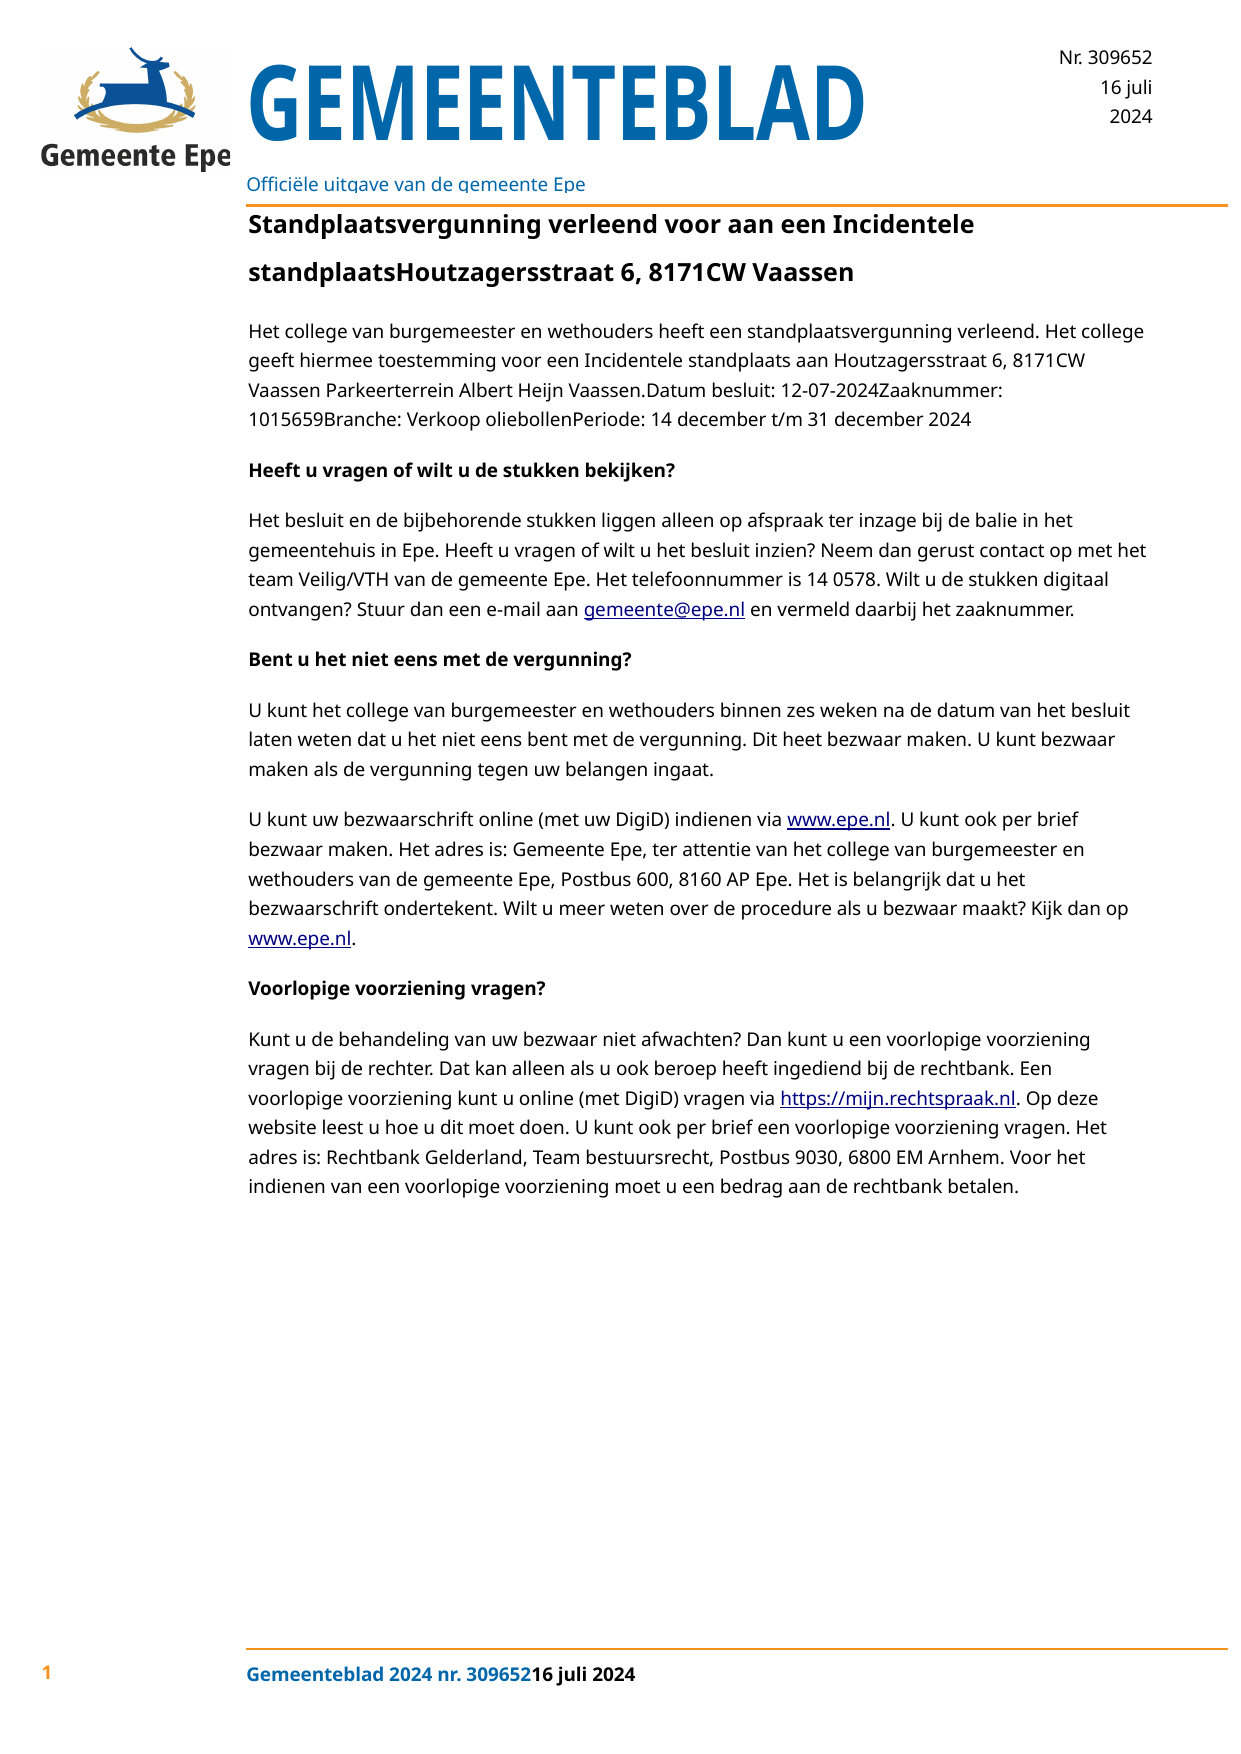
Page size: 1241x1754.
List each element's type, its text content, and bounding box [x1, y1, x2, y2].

text Standplaatsvergunning verleend voor aan een Incidentele standplaatsHoutzagersstraat 6, 8171CW Vaassen [248, 207, 1152, 288]
text Het college van burgemeester en wethouders heeft een standplaatsvergunning verleend. Het college geeft hiermee toestemming voor een Incidentele standplaats aan Houtzagersstraat 6, 8171CW Vaassen Parkeerterrein Albert Heijn Vaassen.Datum besluit: 12-07-2024Zaaknummer: 1015659Branche: Verkoop oliebollenPeriode: 14 december t/m 31 december 2024 [248, 318, 1152, 432]
text Bent u het niet eens met de vergunning? [248, 647, 1152, 672]
text Heeft u vragen of wilt u de stukken bekijken? [248, 457, 1152, 483]
picture [41, 47, 231, 172]
text U kunt uw bezwaarschrift online (met uw DigiD) indienen via www.epe.nl. U kunt ook per brief bezwaar maken. Het adres is: Gemeente Epe, ter attentie van het college van burgemeester en wethouders van de gemeente Epe, Postbus 600, 8160 AP Epe. Het is belangrijk dat u het bezwaarschrift ondertekent. Wilt u meer weten over de procedure als u bezwaar maakt? Kijk dan op www.epe.nl. [248, 807, 1152, 951]
text Kunt u de behandeling van uw bezwaar niet afwachten? Dan kunt u een voorlopige voorziening vragen bij de rechter. Dat kan alleen als u ook beroep heeft ingediend bij de rechtbank. Een voorlopige voorziening kunt u online (met DigiD) vragen via https://mijn.rechtspraak.nl. Op deze website leest u hoe u dit moet doen. U kunt ook per brief een voorlopige voorziening vragen. Het adres is: Rechtbank Gelderland, Team bestuursrecht, Postbus 9030, 6800 EM Arnhem. Voor het indienen van een voorlopige voorziening moet u een bedrag aan de rechtbank betalen. [248, 1026, 1152, 1199]
text U kunt het college van burgemeester en wethouders binnen zes weken na de datum van het besluit laten weten dat u het niet eens bent met de vergunning. Dit heet bezwaar maken. U kunt bezwaar maken als de vergunning tegen uw belangen ingaat. [248, 697, 1152, 782]
text Voorlopige voorziening vragen? [248, 975, 1152, 1001]
text Het besluit en de bijbehorende stukken liggen alleen op afspraak ter inzage bij de balie in het gemeentehuis in Epe. Heeft u vragen of wilt u het besluit inzien? Neem dan gerust contact op met het team Veilig/VTH van de gemeente Epe. Het telefoonnummer is 14 0578. Wilt u de stukken digitaal ontvangen? Stuur dan een e-mail aan gemeente@epe.nl en vermeld daarbij het zaaknummer. [248, 507, 1152, 622]
